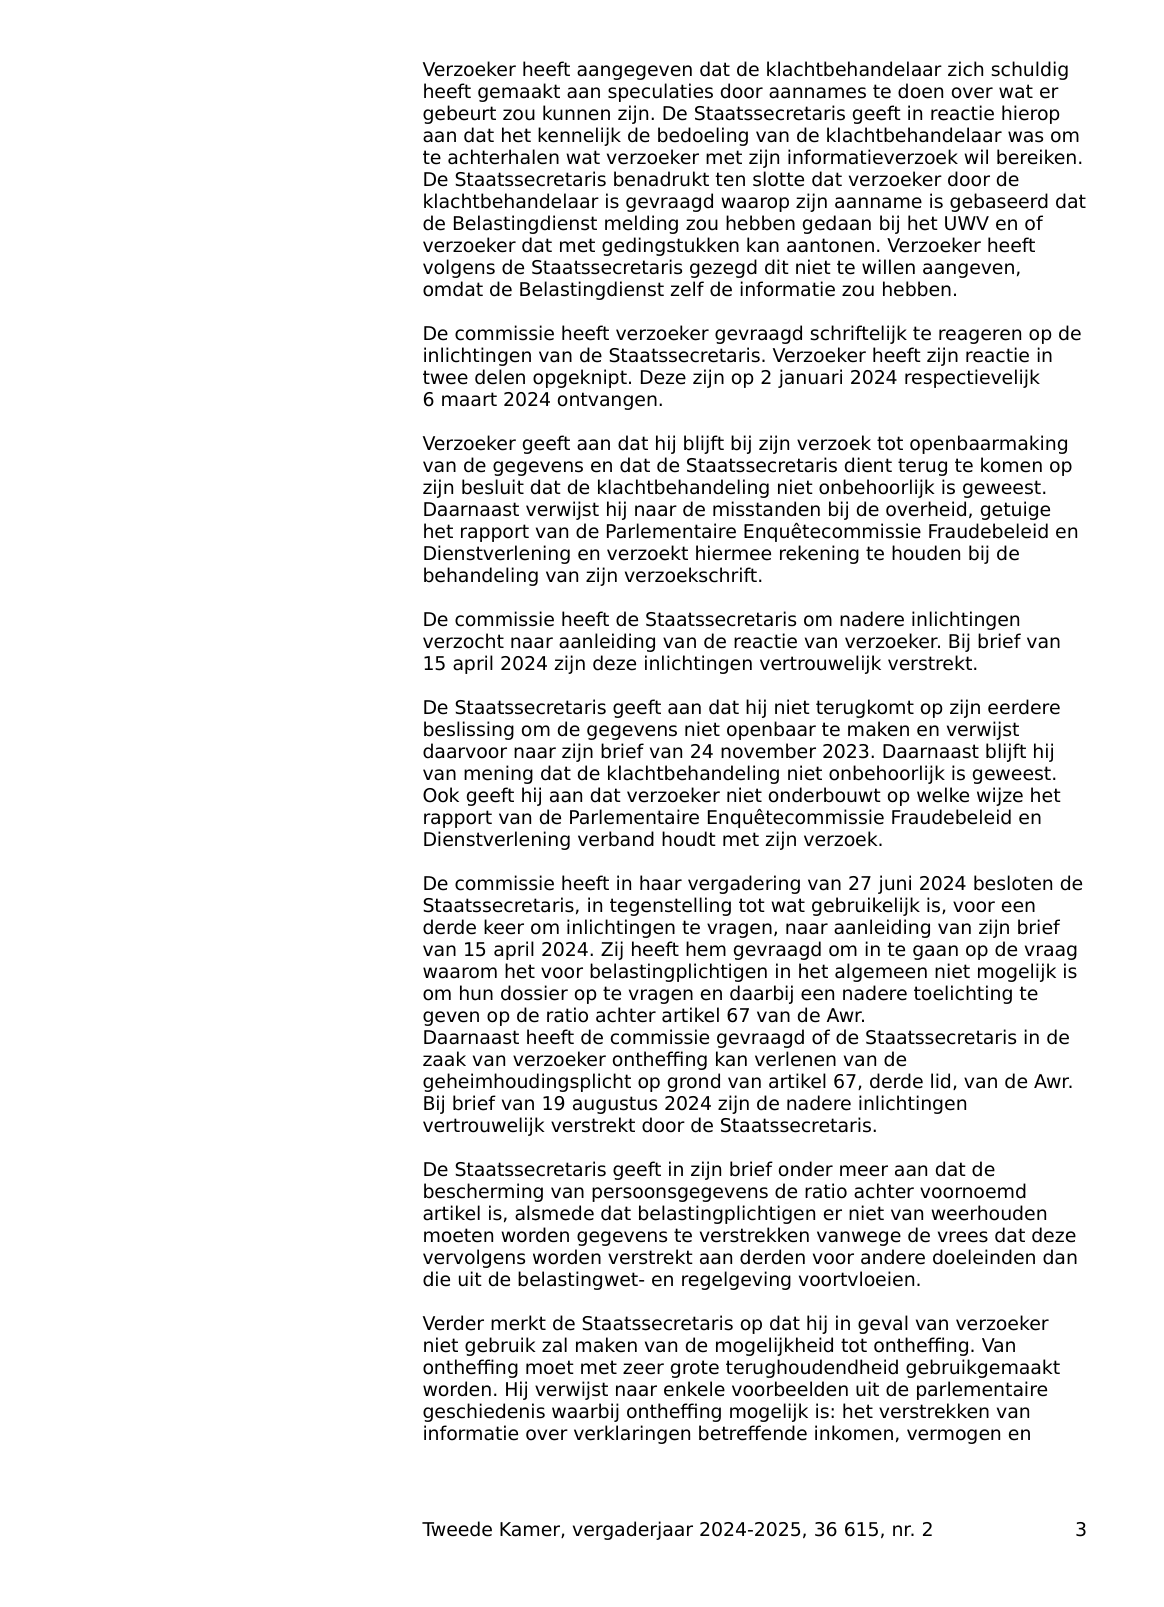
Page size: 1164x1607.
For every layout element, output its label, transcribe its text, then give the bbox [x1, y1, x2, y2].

text De Staatssecretaris geeft in zijn brief onder meer aan dat de bescherming van persoonsgegevens de ratio achter voornoemd artikel is, alsmede dat belastingplichtigen er niet van weerhouden moeten worden gegevens te verstrekken vanwege de vrees dat deze vervolgens worden verstrekt aan derden voor andere doeleinden dan die uit de belastingwet- en regelgeving voortvloeien. [422, 1159, 1087, 1291]
text De commissie heeft de Staatssecretaris om nadere inlichtingen verzocht naar aanleiding van de reactie van verzoeker. Bij brief van 15 april 2024 zijn deze inlichtingen vertrouwelijk verstrekt. [422, 609, 1087, 675]
text Verzoeker geeft aan dat hij blijft bij zijn verzoek tot openbaarmaking van de gegevens en dat de Staatssecretaris dient terug te komen op zijn besluit dat de klachtbehandeling niet onbehoorlijk is geweest. Daarnaast verwijst hij naar de misstanden bij de overheid, getuige het rapport van de Parlementaire Enquêtecommissie Fraudebeleid en Dienstverlening en verzoekt hiermee rekening te houden bij de behandeling van zijn verzoekschrift. [422, 433, 1087, 587]
text Daarnaast heeft de commissie gevraagd of de Staatssecretaris in de zaak van verzoeker ontheffing kan verlenen van de geheimhoudingsplicht op grond van artikel 67, derde lid, van de Awr. Bij brief van 19 augustus 2024 zijn de nadere inlichtingen vertrouwelijk verstrekt door de Staatssecretaris. [422, 1027, 1087, 1137]
text De Staatssecretaris geeft aan dat hij niet terugkomt op zijn eerdere beslissing om de gegevens niet openbaar te maken en verwijst daarvoor naar zijn brief van 24 november 2023. Daarnaast blijft hij van mening dat de klachtbehandeling niet onbehoorlijk is geweest. Ook geeft hij aan dat verzoeker niet onderbouwt op welke wijze het rapport van de Parlementaire Enquêtecommissie Fraudebeleid en Dienstverlening verband houdt met zijn verzoek. [422, 697, 1087, 851]
text Verder merkt de Staatssecretaris op dat hij in geval van verzoeker niet gebruik zal maken van de mogelijkheid tot ontheffing. Van ontheffing moet met zeer grote terughoudendheid gebruikgemaakt worden. Hij verwijst naar enkele voorbeelden uit de parlementaire geschiedenis waarbij ontheffing mogelijk is: het verstrekken van informatie over verklaringen betreffende inkomen, vermogen en [422, 1313, 1087, 1445]
text De Staatssecretaris benadrukt ten slotte dat verzoeker door de klachtbehandelaar is gevraagd waarop zijn aanname is gebaseerd dat de Belastingdienst melding zou hebben gedaan bij het UWV en of verzoeker dat met gedingstukken kan aantonen. Verzoeker heeft volgens de Staatssecretaris gezegd dit niet te willen aangeven, omdat de Belastingdienst zelf de informatie zou hebben. [422, 169, 1087, 301]
text De commissie heeft in haar vergadering van 27 juni 2024 besloten de Staatssecretaris, in tegenstelling tot wat gebruikelijk is, voor een derde keer om inlichtingen te vragen, naar aanleiding van zijn brief van 15 april 2024. Zij heeft hem gevraagd om in te gaan op de vraag waarom het voor belastingplichtigen in het algemeen niet mogelijk is om hun dossier op te vragen en daarbij een nadere toelichting te geven op de ratio achter artikel 67 van de Awr. [422, 873, 1087, 1027]
text Verzoeker heeft aangegeven dat de klachtbehandelaar zich schuldig heeft gemaakt aan speculaties door aannames te doen over wat er gebeurt zou kunnen zijn. De Staatssecretaris geeft in reactie hierop aan dat het kennelijk de bedoeling van de klachtbehandelaar was om te achterhalen wat verzoeker met zijn informatieverzoek wil bereiken. [422, 59, 1087, 169]
text De commissie heeft verzoeker gevraagd schriftelijk te reageren op de inlichtingen van de Staatssecretaris. Verzoeker heeft zijn reactie in twee delen opgeknipt. Deze zijn op 2 januari 2024 respectievelijk 6 maart 2024 ontvangen. [422, 323, 1087, 411]
